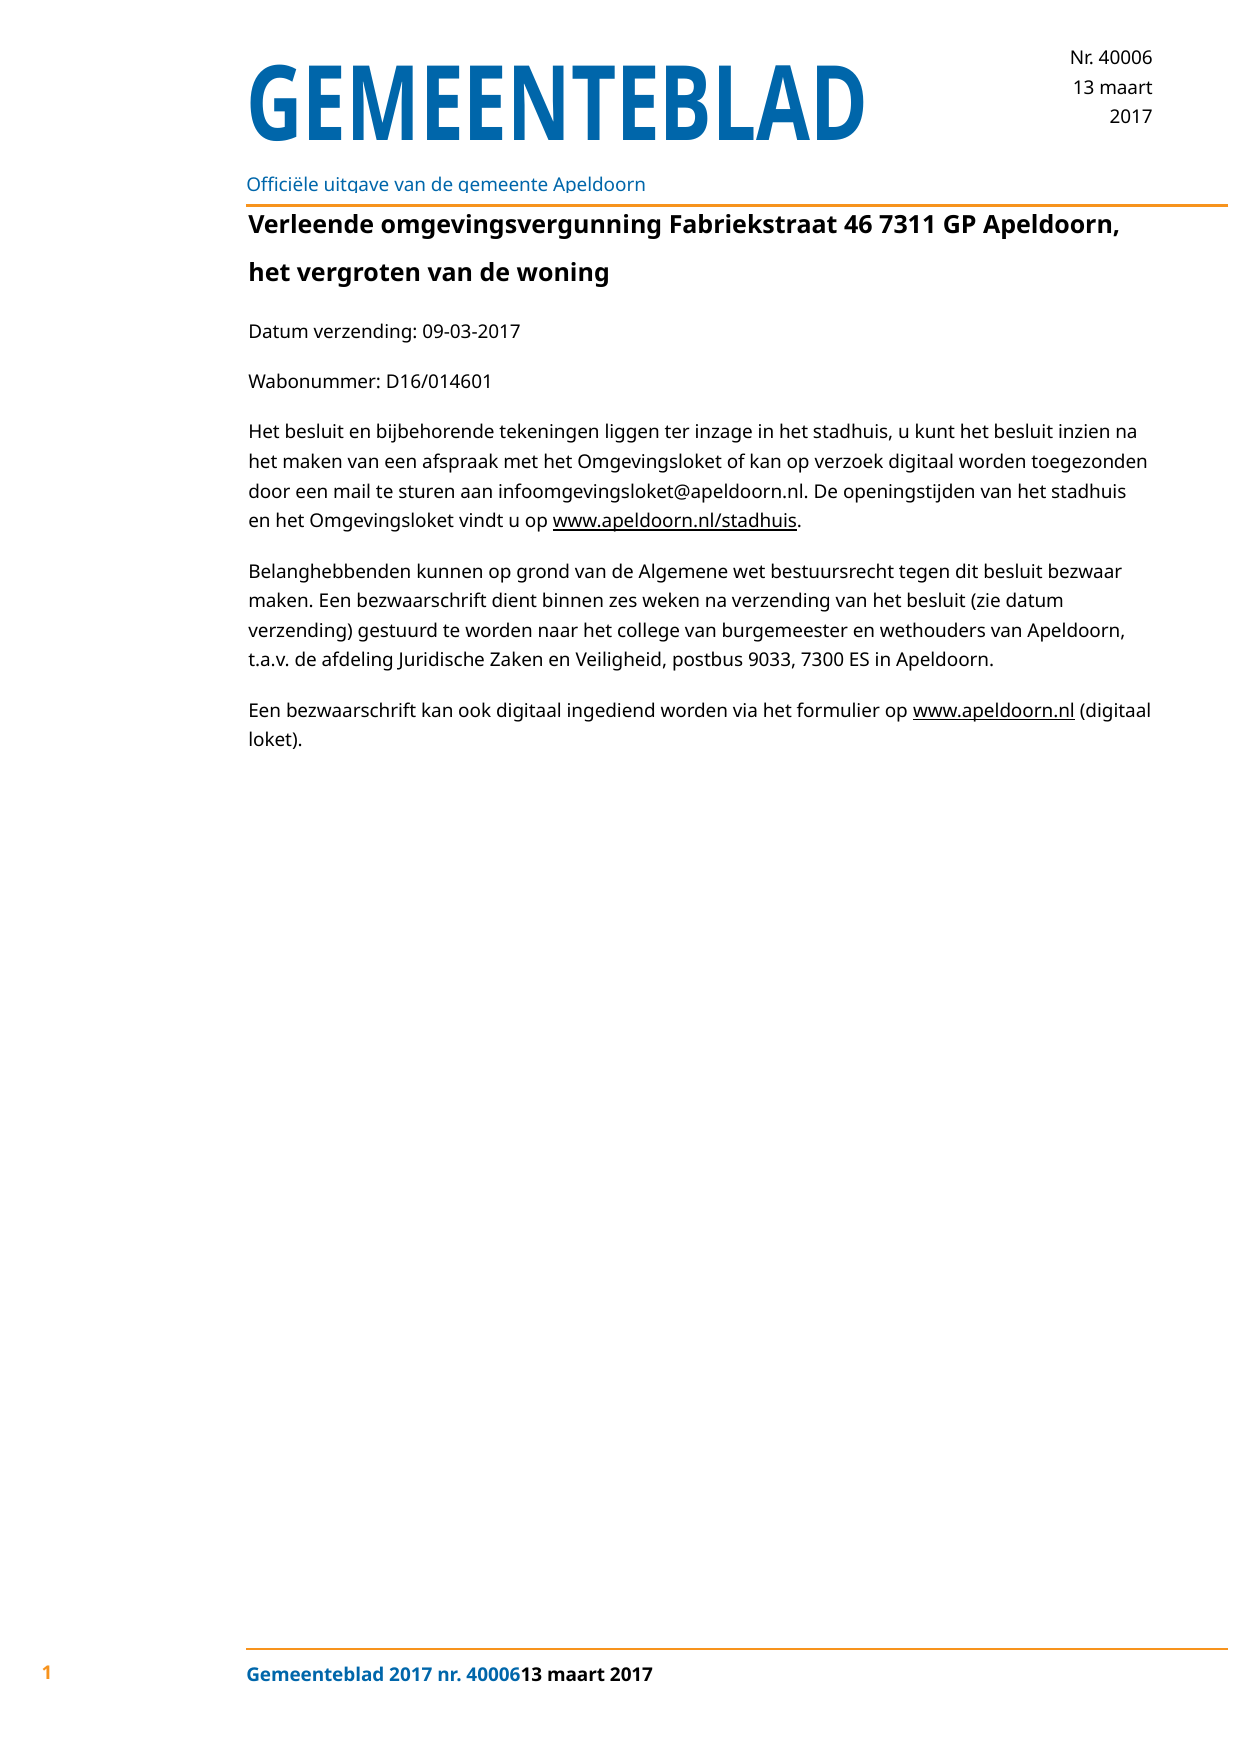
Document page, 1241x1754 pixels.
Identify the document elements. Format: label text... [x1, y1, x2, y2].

text Verleende omgevingsvergunning Fabriekstraat 46 7311 GP Apeldoorn, het vergroten van de woning [248, 207, 1152, 288]
picture [41, 47, 231, 172]
text Datum verzending: 09-03-2017 [248, 318, 1152, 344]
text Wabonummer: D16/014601 [248, 368, 1152, 394]
text Een bezwaarschrift kan ook digitaal ingediend worden via het formulier op www.apeldoorn.nl (digitaal loket). [248, 697, 1152, 752]
text Belanghebbenden kunnen op grond van de Algemene wet bestuursrecht tegen dit besluit bezwaar maken. Een bezwaarschrift dient binnen zes weken na verzending van het besluit (zie datum verzending) gestuurd te worden naar het college van burgemeester en wethouders van Apeldoorn, t.a.v. de afdeling Juridische Zaken en Veiligheid, postbus 9033, 7300 ES in Apeldoorn. [248, 558, 1152, 672]
text Het besluit en bijbehorende tekeningen liggen ter inzage in het stadhuis, u kunt het besluit inzien na het maken van een afspraak met het Omgevingsloket of kan op verzoek digitaal worden toegezonden door een mail te sturen aan infoomgevingsloket@apeldoorn.nl. De openingstijden van het stadhuis en het Omgevingsloket vindt u op www.apeldoorn.nl/stadhuis. [248, 419, 1152, 533]
